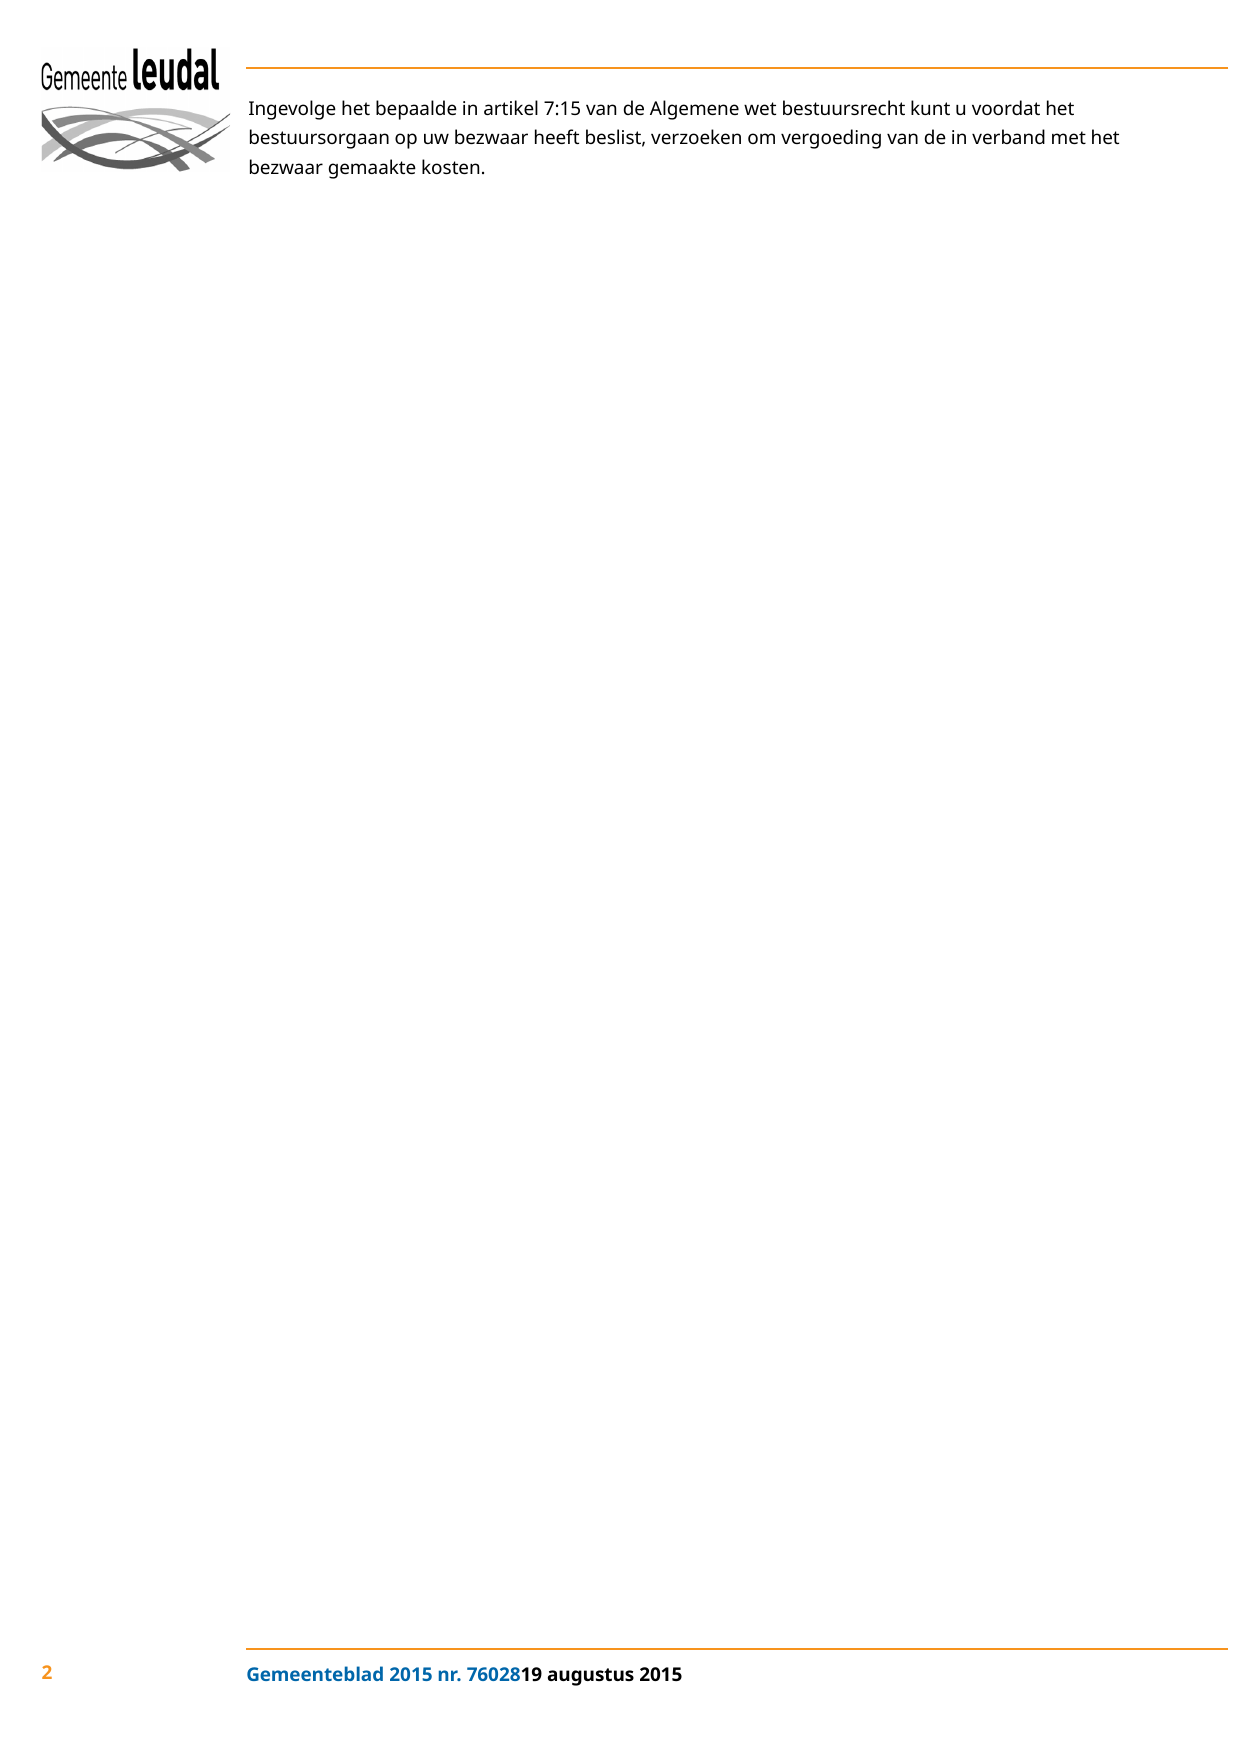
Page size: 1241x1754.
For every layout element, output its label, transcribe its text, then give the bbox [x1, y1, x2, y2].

picture [41, 47, 231, 172]
text Ingevolge het bepaalde in artikel 7:15 van de Algemene wet bestuursrecht kunt u voordat het bestuursorgaan op uw bezwaar heeft beslist, verzoeken om vergoeding van de in verband met het bezwaar gemaakte kosten. [248, 95, 1152, 180]
